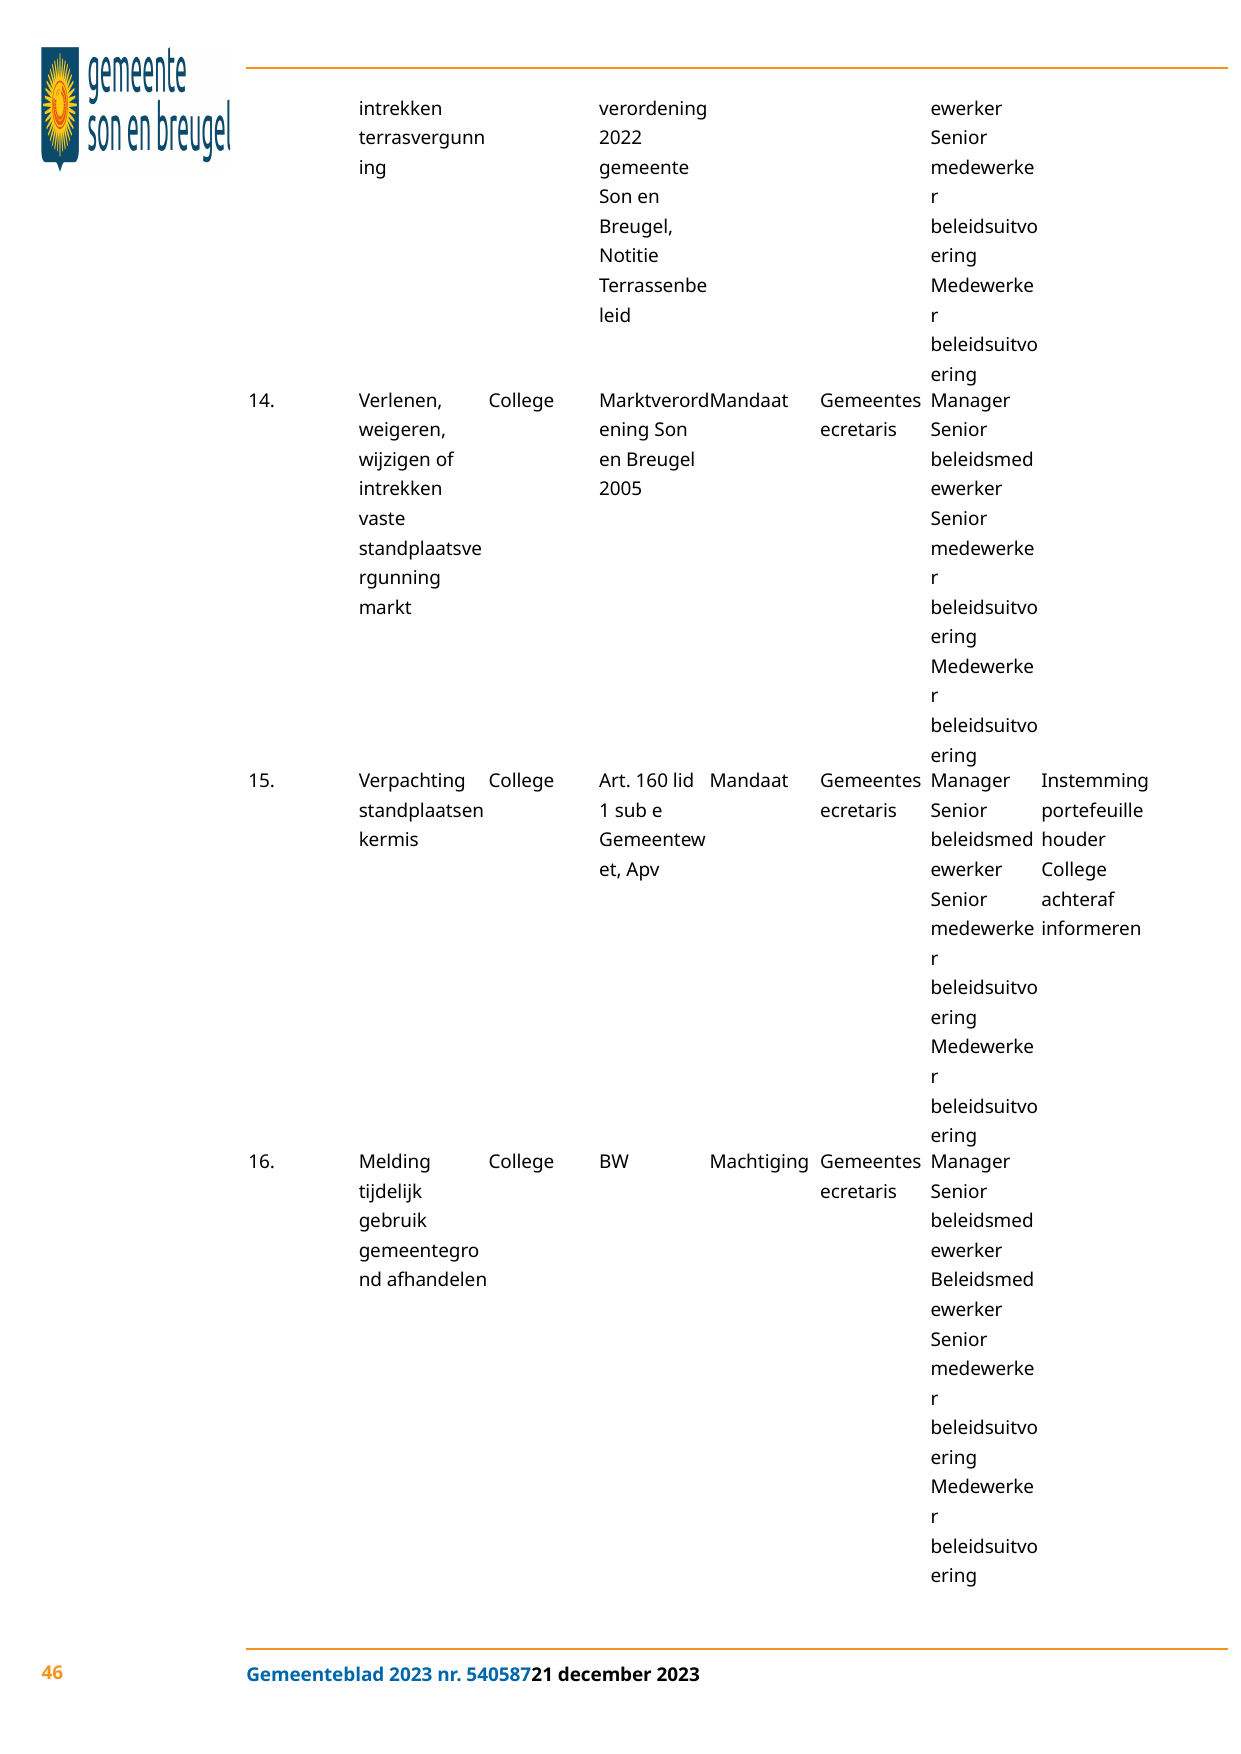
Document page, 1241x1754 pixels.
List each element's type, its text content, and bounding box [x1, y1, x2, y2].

table_cell Art. 160 lid 1 sub e Gemeentewet, Apv [599, 768, 709, 1148]
table_cell College [488, 768, 599, 1148]
table_cell 16. [248, 1148, 358, 1588]
table_cell 14. [248, 387, 358, 767]
table_cell [709, 95, 820, 387]
table_cell [1041, 387, 1152, 767]
table_cell Melding tijdelijk gebruik gemeentegrond afhandelen [359, 1148, 488, 1588]
table_cell 15. [248, 768, 358, 1148]
table_cell Manager Senior beleidsmedewerker Senior medewerker beleidsuitvoering Medewerker beleidsuitvoering [930, 387, 1041, 767]
table_cell Verlenen, weigeren, wijzigen of intrekken vaste standplaatsvergunning markt [359, 387, 488, 767]
table_cell BW [599, 1148, 709, 1588]
table_cell ewerker Senior medewerker beleidsuitvoering Medewerker beleidsuitvoering [930, 95, 1041, 387]
table_cell College [488, 1148, 599, 1588]
table_cell Mandaat [709, 768, 820, 1148]
table_cell Manager Senior beleidsmedewerker Beleidsmedewerker Senior medewerker beleidsuitvoering Medewerker beleidsuitvoering [930, 1148, 1041, 1588]
table_cell Instemming portefeuillehouder College achteraf informeren [1041, 768, 1152, 1148]
table_cell Marktverordening Son en Breugel 2005 [599, 387, 709, 767]
table_cell [1041, 1148, 1152, 1588]
table_cell Machtiging [709, 1148, 820, 1588]
table_cell Gemeentesecretaris [820, 387, 930, 767]
table_cell Mandaat [709, 387, 820, 767]
table_cell Verpachting standplaatsen kermis [359, 768, 488, 1148]
table_cell Manager Senior beleidsmedewerker Senior medewerker beleidsuitvoering Medewerker beleidsuitvoering [930, 768, 1041, 1148]
table_cell [1041, 95, 1152, 387]
table_cell intrekken terrasvergunning [359, 95, 488, 387]
table_cell Gemeentesecretaris [820, 768, 930, 1148]
table_cell College [488, 387, 599, 767]
table_cell verordening 2022 gemeente Son en Breugel, Notitie Terrassenbeleid [599, 95, 709, 387]
table_cell [820, 95, 930, 387]
table_cell Gemeentesecretaris [820, 1148, 930, 1588]
table_cell [488, 95, 599, 387]
table_cell [248, 95, 358, 387]
picture [41, 47, 231, 172]
